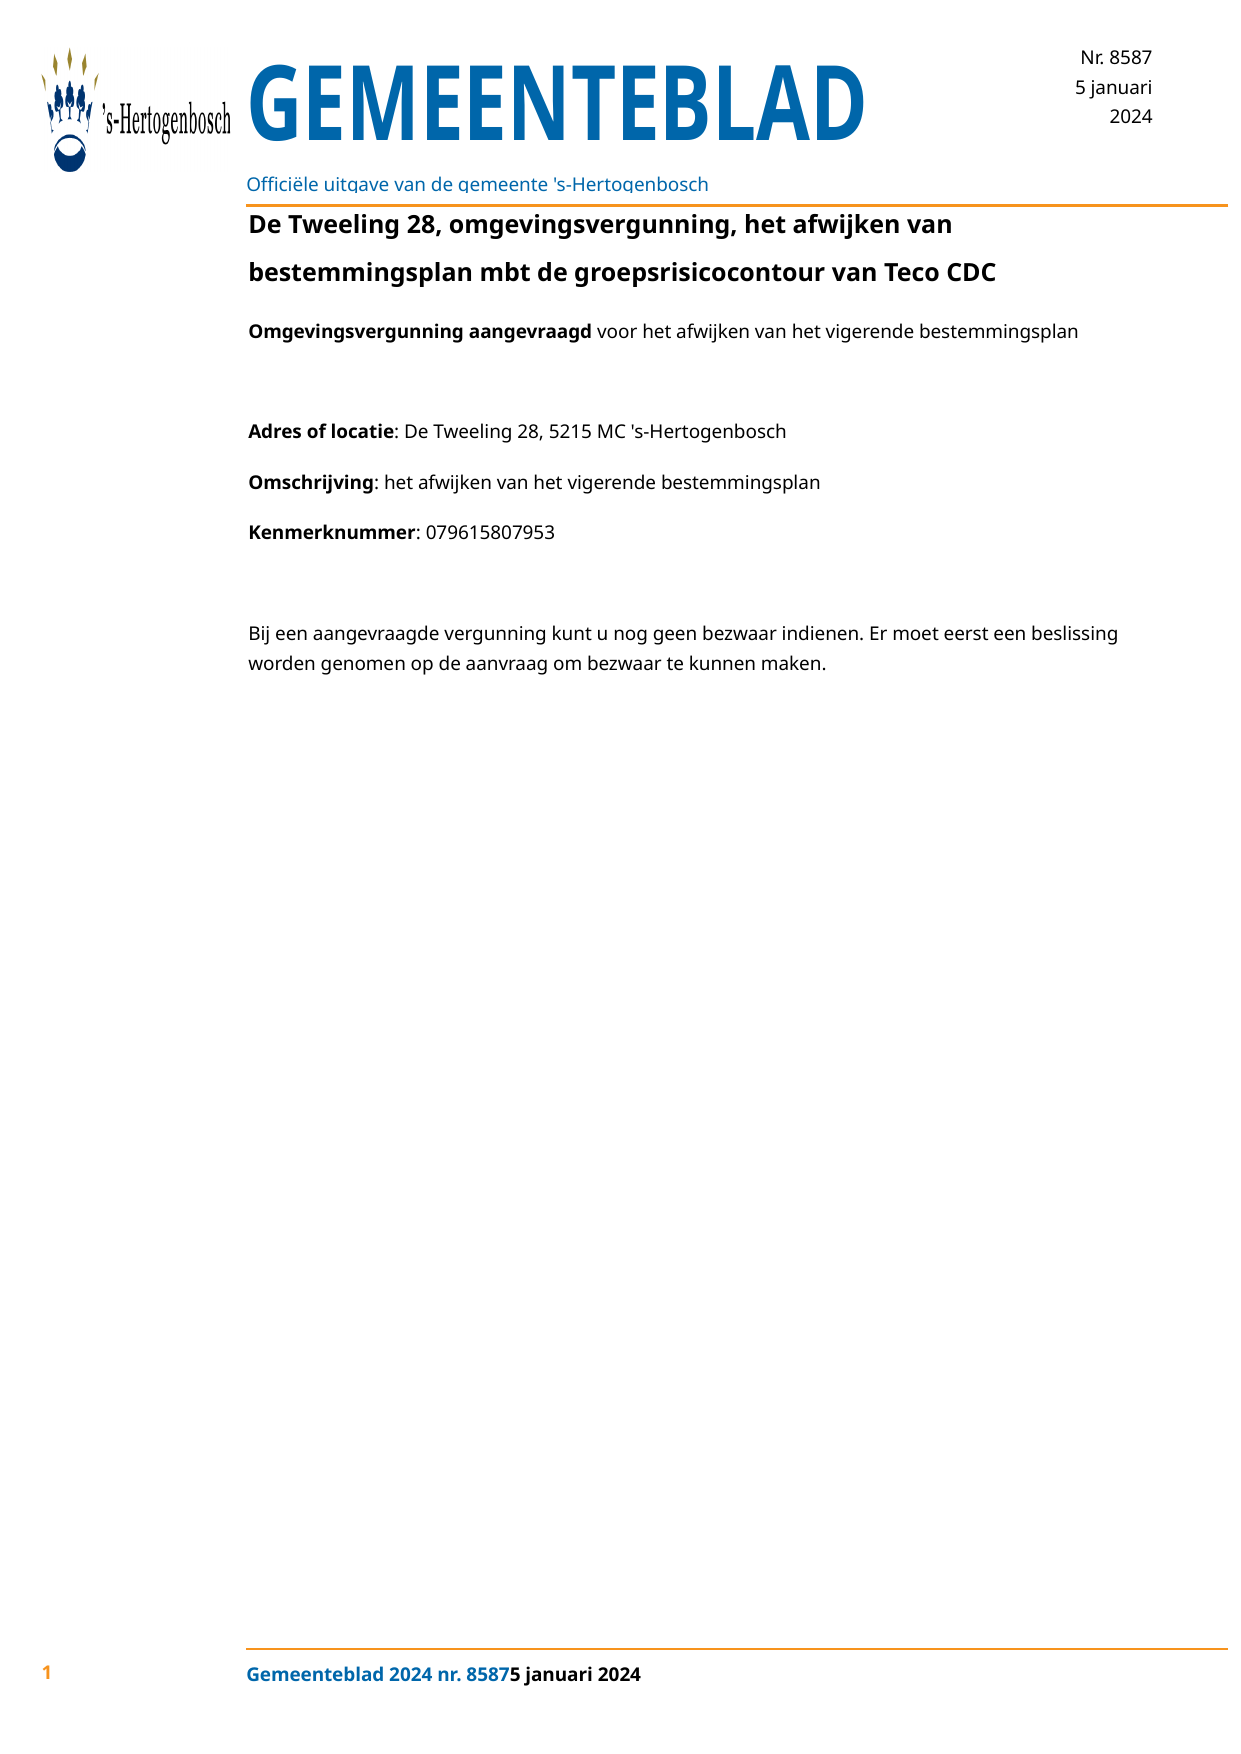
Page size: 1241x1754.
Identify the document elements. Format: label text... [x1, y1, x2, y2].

text Kenmerknummer: 079615807953 [248, 519, 1152, 545]
text De Tweeling 28, omgevingsvergunning, het afwijken van bestemmingsplan mbt de groepsrisicocontour van Teco CDC [248, 207, 1152, 288]
text Bij een aangevraagde vergunning kunt u nog geen bezwaar indienen. Er moet eerst een beslissing worden genomen op de aanvraag om bezwaar te kunnen maken. [248, 620, 1152, 676]
text Omgevingsvergunning aangevraagd voor het afwijken van het vigerende bestemmingsplan [248, 318, 1152, 344]
picture [41, 47, 231, 172]
text Omschrijving: het afwijken van het vigerende bestemmingsplan [248, 469, 1152, 495]
text Adres of locatie: De Tweeling 28, 5215 MC 's-Hertogenbosch [248, 419, 1152, 444]
